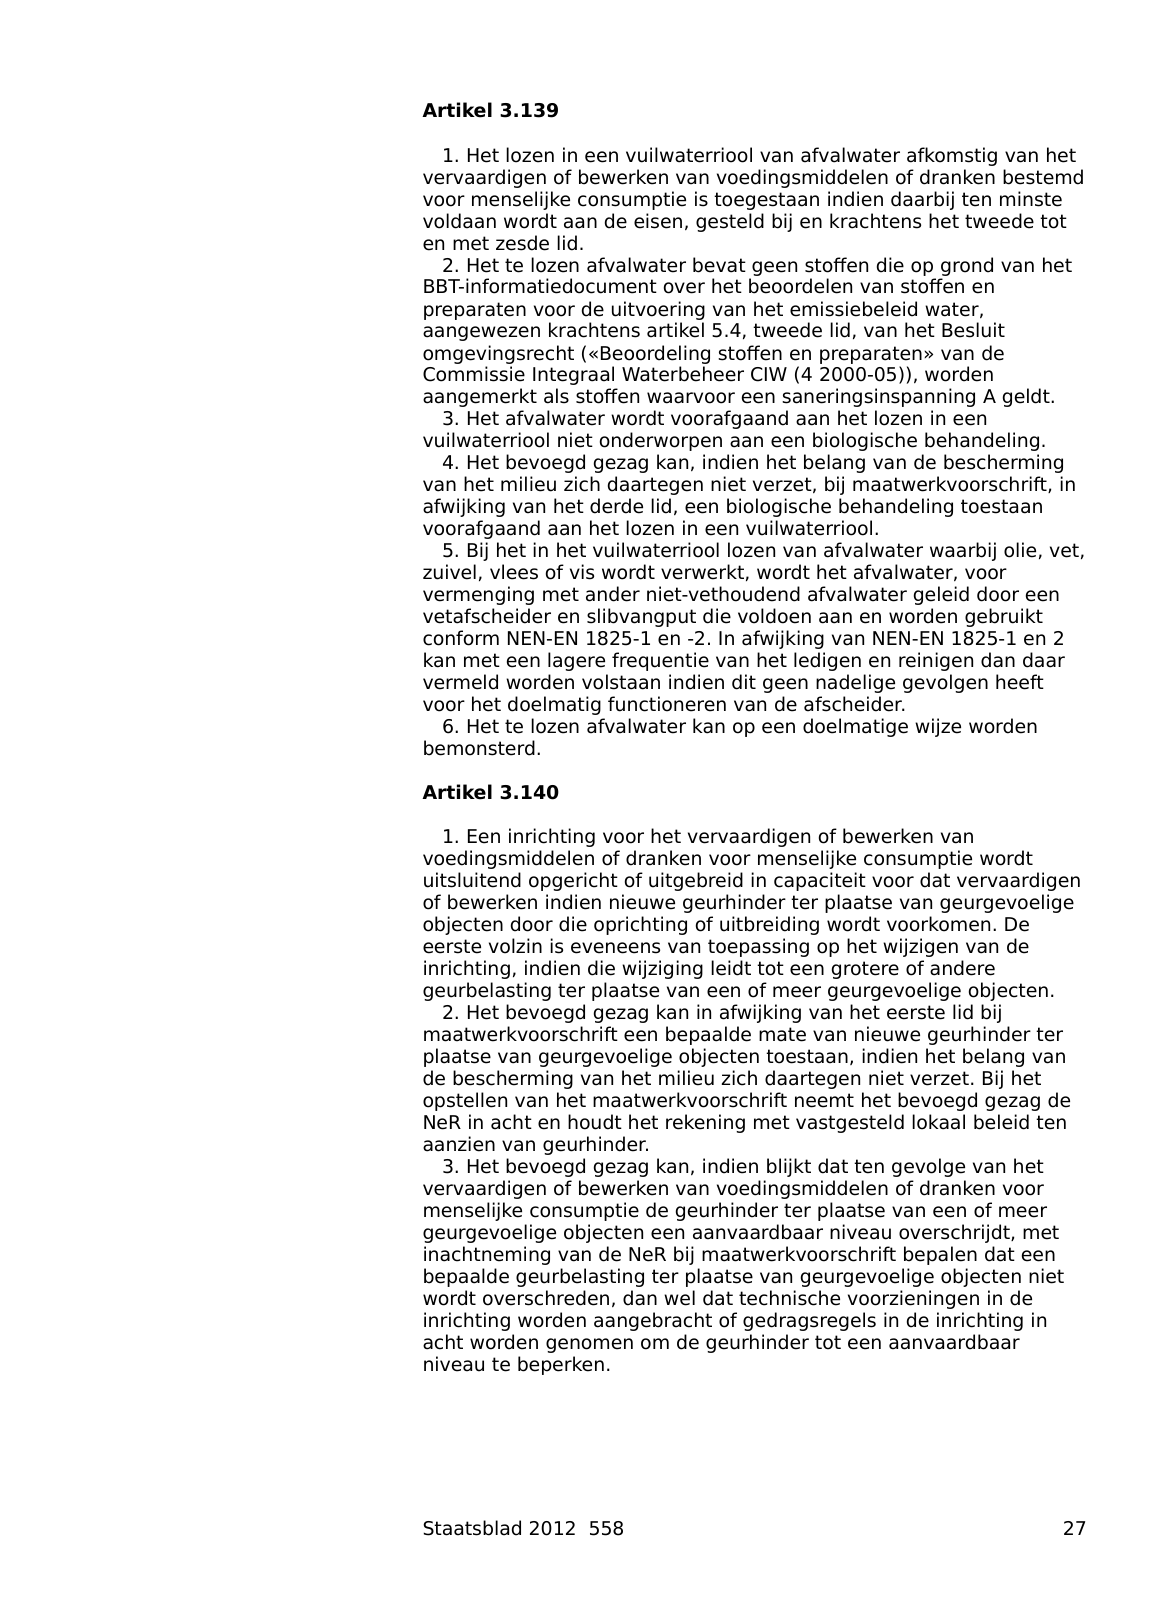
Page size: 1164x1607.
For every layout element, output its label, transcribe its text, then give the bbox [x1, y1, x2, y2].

text 4. Het bevoegd gezag kan, indien het belang van de bescherming van het milieu zich daartegen niet verzet, bij maatwerkvoorschrift, in afwijking van het derde lid, een biologische behandeling toestaan voorafgaand aan het lozen in een vuilwaterriool. [422, 452, 1087, 540]
text 1. Het lozen in een vuilwaterriool van afvalwater afkomstig van het vervaardigen of bewerken van voedingsmiddelen of dranken bestemd voor menselijke consumptie is toegestaan indien daarbij ten minste voldaan wordt aan de eisen, gesteld bij en krachtens het tweede tot en met zesde lid. [422, 144, 1087, 254]
text 6. Het te lozen afvalwater kan op een doelmatige wijze worden bemonsterd. [422, 716, 1087, 760]
text 2. Het bevoegd gezag kan in afwijking van het eerste lid bij maatwerkvoorschrift een bepaalde mate van nieuwe geurhinder ter plaatse van geurgevoelige objecten toestaan, indien het belang van de bescherming van het milieu zich daartegen niet verzet. Bij het opstellen van het maatwerkvoorschrift neemt het bevoegd gezag de NeR in acht en houdt het rekening met vastgesteld lokaal beleid ten aanzien van geurhinder. [422, 1002, 1087, 1156]
text 5. Bij het in het vuilwaterriool lozen van afvalwater waarbij olie, vet, zuivel, vlees of vis wordt verwerkt, wordt het afvalwater, voor vermenging met ander niet-vethoudend afvalwater geleid door een vetafscheider en slibvangput die voldoen aan en worden gebruikt conform NEN-EN 1825-1 en -2. In afwijking van NEN-EN 1825-1 en 2 kan met een lagere frequentie van het ledigen en reinigen dan daar vermeld worden volstaan indien dit geen nadelige gevolgen heeft voor het doelmatig functioneren van de afscheider. [422, 540, 1087, 716]
subtitle Artikel 3.139 [422, 100, 1087, 122]
text 2. Het te lozen afvalwater bevat geen stoffen die op grond van het BBT-informatiedocument over het beoordelen van stoffen en preparaten voor de uitvoering van het emissiebeleid water, aangewezen krachtens artikel 5.4, tweede lid, van het Besluit omgevingsrecht («Beoordeling stoffen en preparaten» van de Commissie Integraal Waterbeheer CIW (4 2000-05)), worden aangemerkt als stoffen waarvoor een saneringsinspanning A geldt. [422, 254, 1087, 408]
text 1. Een inrichting voor het vervaardigen of bewerken van voedingsmiddelen of dranken voor menselijke consumptie wordt uitsluitend opgericht of uitgebreid in capaciteit voor dat vervaardigen of bewerken indien nieuwe geurhinder ter plaatse van geurgevoelige objecten door die oprichting of uitbreiding wordt voorkomen. De eerste volzin is eveneens van toepassing op het wijzigen van de inrichting, indien die wijziging leidt tot een grotere of andere geurbelasting ter plaatse van een of meer geurgevoelige objecten. [422, 826, 1087, 1002]
subtitle Artikel 3.140 [422, 782, 1087, 804]
text 3. Het bevoegd gezag kan, indien blijkt dat ten gevolge van het vervaardigen of bewerken van voedingsmiddelen of dranken voor menselijke consumptie de geurhinder ter plaatse van een of meer geurgevoelige objecten een aanvaardbaar niveau overschrijdt, met inachtneming van de NeR bij maatwerkvoorschrift bepalen dat een bepaalde geurbelasting ter plaatse van geurgevoelige objecten niet wordt overschreden, dan wel dat technische voorzieningen in de inrichting worden aangebracht of gedragsregels in de inrichting in acht worden genomen om de geurhinder tot een aanvaardbaar niveau te beperken. [422, 1156, 1087, 1376]
text 3. Het afvalwater wordt voorafgaand aan het lozen in een vuilwaterriool niet onderworpen aan een biologische behandeling. [422, 408, 1087, 452]
